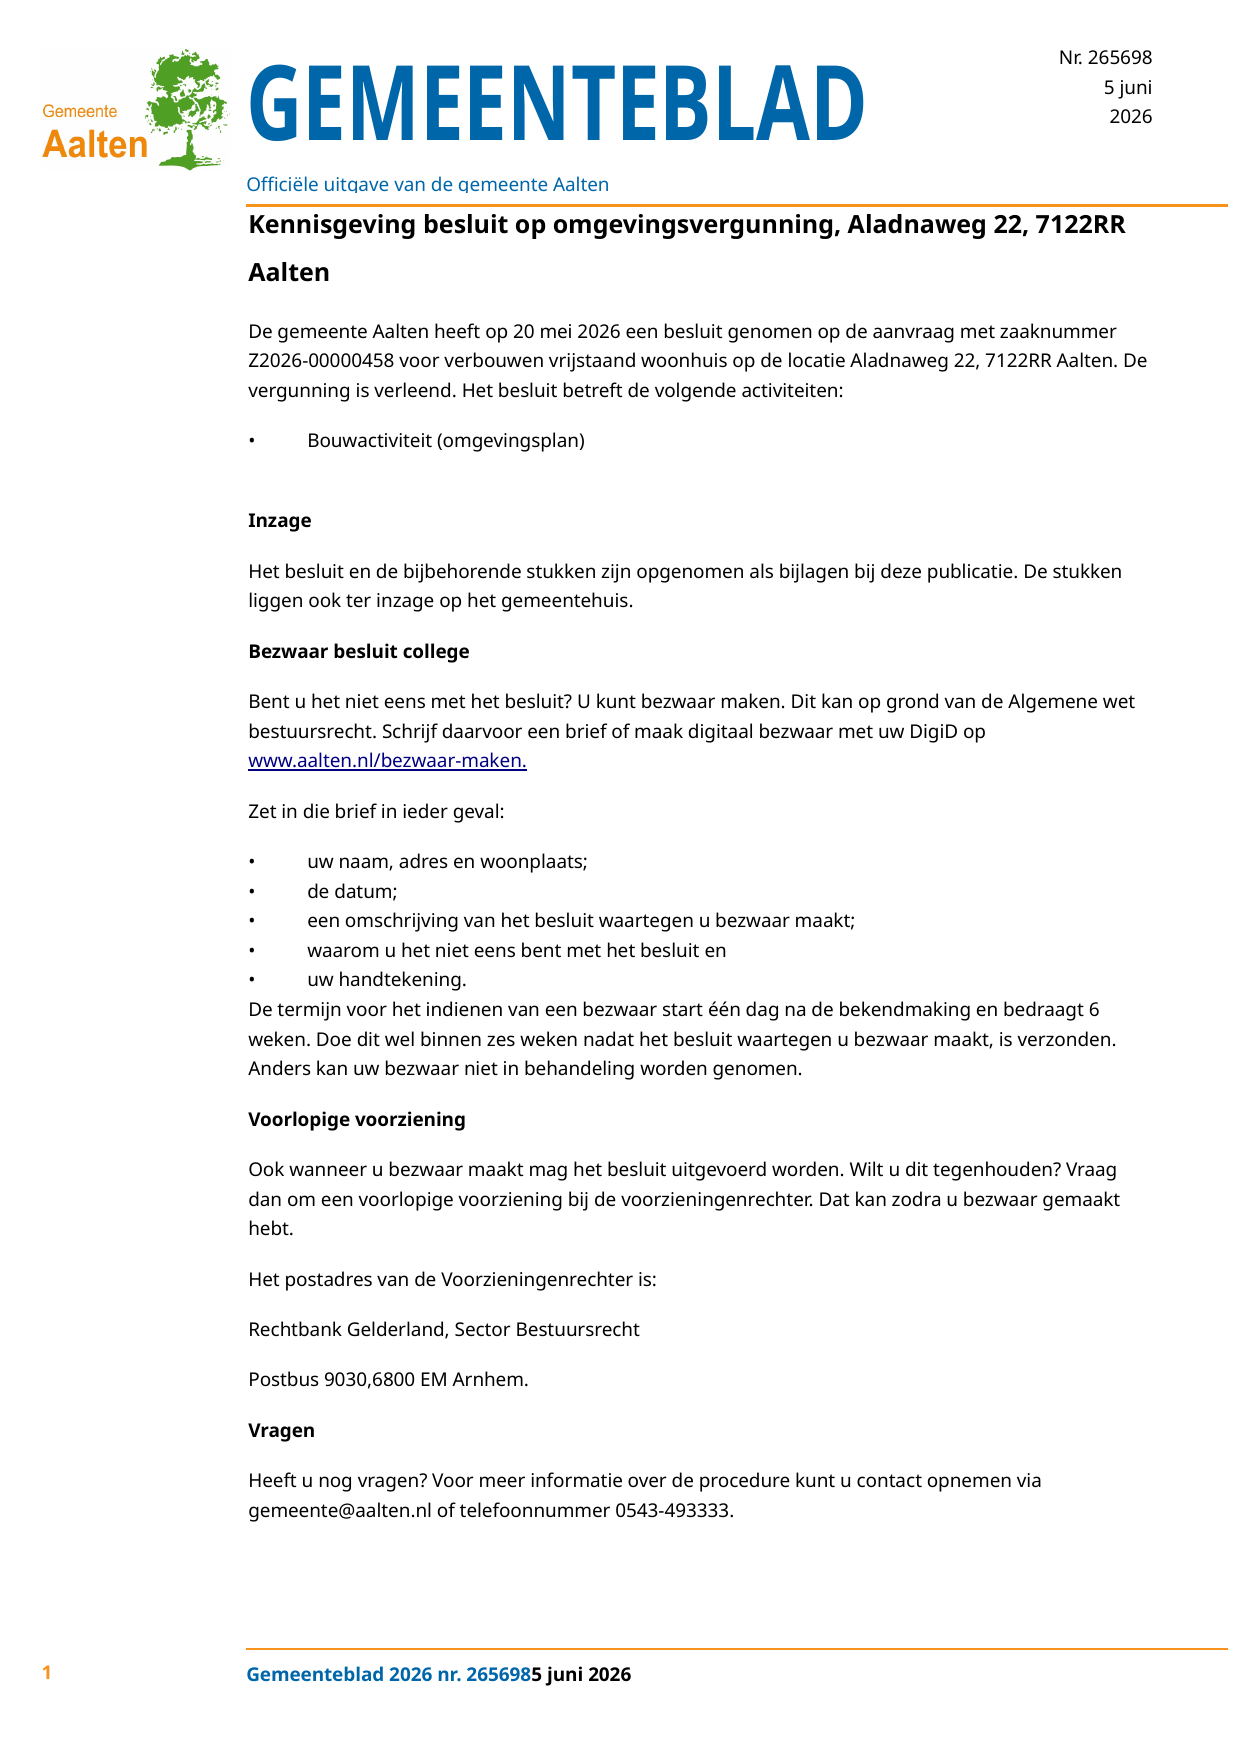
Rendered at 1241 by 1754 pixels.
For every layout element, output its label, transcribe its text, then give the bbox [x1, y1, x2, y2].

text Kennisgeving besluit op omgevingsvergunning, Aladnaweg 22, 7122RR Aalten [248, 207, 1152, 288]
text Inzage [248, 507, 1152, 533]
text Postbus 9030,6800 EM Arnhem. [248, 1367, 1152, 1392]
picture [41, 47, 231, 172]
list Bouwactiviteit (omgevingsplan) [248, 427, 1152, 453]
text Vragen [248, 1417, 1152, 1443]
list een omschrijving van het besluit waartegen u bezwaar maakt; [248, 907, 1152, 933]
list uw naam, adres en woonplaats; [248, 848, 1152, 874]
text Voorlopige voorziening [248, 1106, 1152, 1132]
text De gemeente Aalten heeft op 20 mei 2026 een besluit genomen op de aanvraag met zaaknummer Z2026-00000458 voor verbouwen vrijstaand woonhuis op de locatie Aladnaweg 22, 7122RR Aalten. De vergunning is verleend. Het besluit betreft de volgende activiteiten: [248, 318, 1152, 403]
text Heeft u nog vragen? Voor meer informatie over de procedure kunt u contact opnemen via gemeente@aalten.nl of telefoonnummer 0543-493333. [248, 1467, 1152, 1523]
list waarom u het niet eens bent met het besluit en [248, 937, 1152, 963]
text Rechtbank Gelderland, Sector Bestuursrecht [248, 1316, 1152, 1342]
list de datum; [248, 878, 1152, 904]
text Zet in die brief in ieder geval: [248, 798, 1152, 824]
text Bezwaar besluit college [248, 638, 1152, 664]
text Bent u het niet eens met het besluit? U kunt bezwaar maken. Dit kan op grond van de Algemene wet bestuursrecht. Schrijf daarvoor een brief of maak digitaal bezwaar met uw DigiD op www.aalten.nl/bezwaar-maken. [248, 688, 1152, 773]
text Het besluit en de bijbehorende stukken zijn opgenomen als bijlagen bij deze publicatie. De stukken liggen ook ter inzage op het gemeentehuis. [248, 558, 1152, 613]
text Ook wanneer u bezwaar maakt mag het besluit uitgevoerd worden. Wilt u dit tegenhouden? Vraag dan om een voorlopige voorziening bij de voorzieningenrechter. Dat kan zodra u bezwaar gemaakt hebt. [248, 1156, 1152, 1241]
text De termijn voor het indienen van een bezwaar start één dag na de bekendmaking en bedraagt 6 weken. Doe dit wel binnen zes weken nadat het besluit waartegen u bezwaar maakt, is verzonden. Anders kan uw bezwaar niet in behandeling worden genomen. [248, 996, 1152, 1081]
text Het postadres van de Voorzieningenrechter is: [248, 1266, 1152, 1292]
list uw handtekening. [248, 967, 1152, 992]
